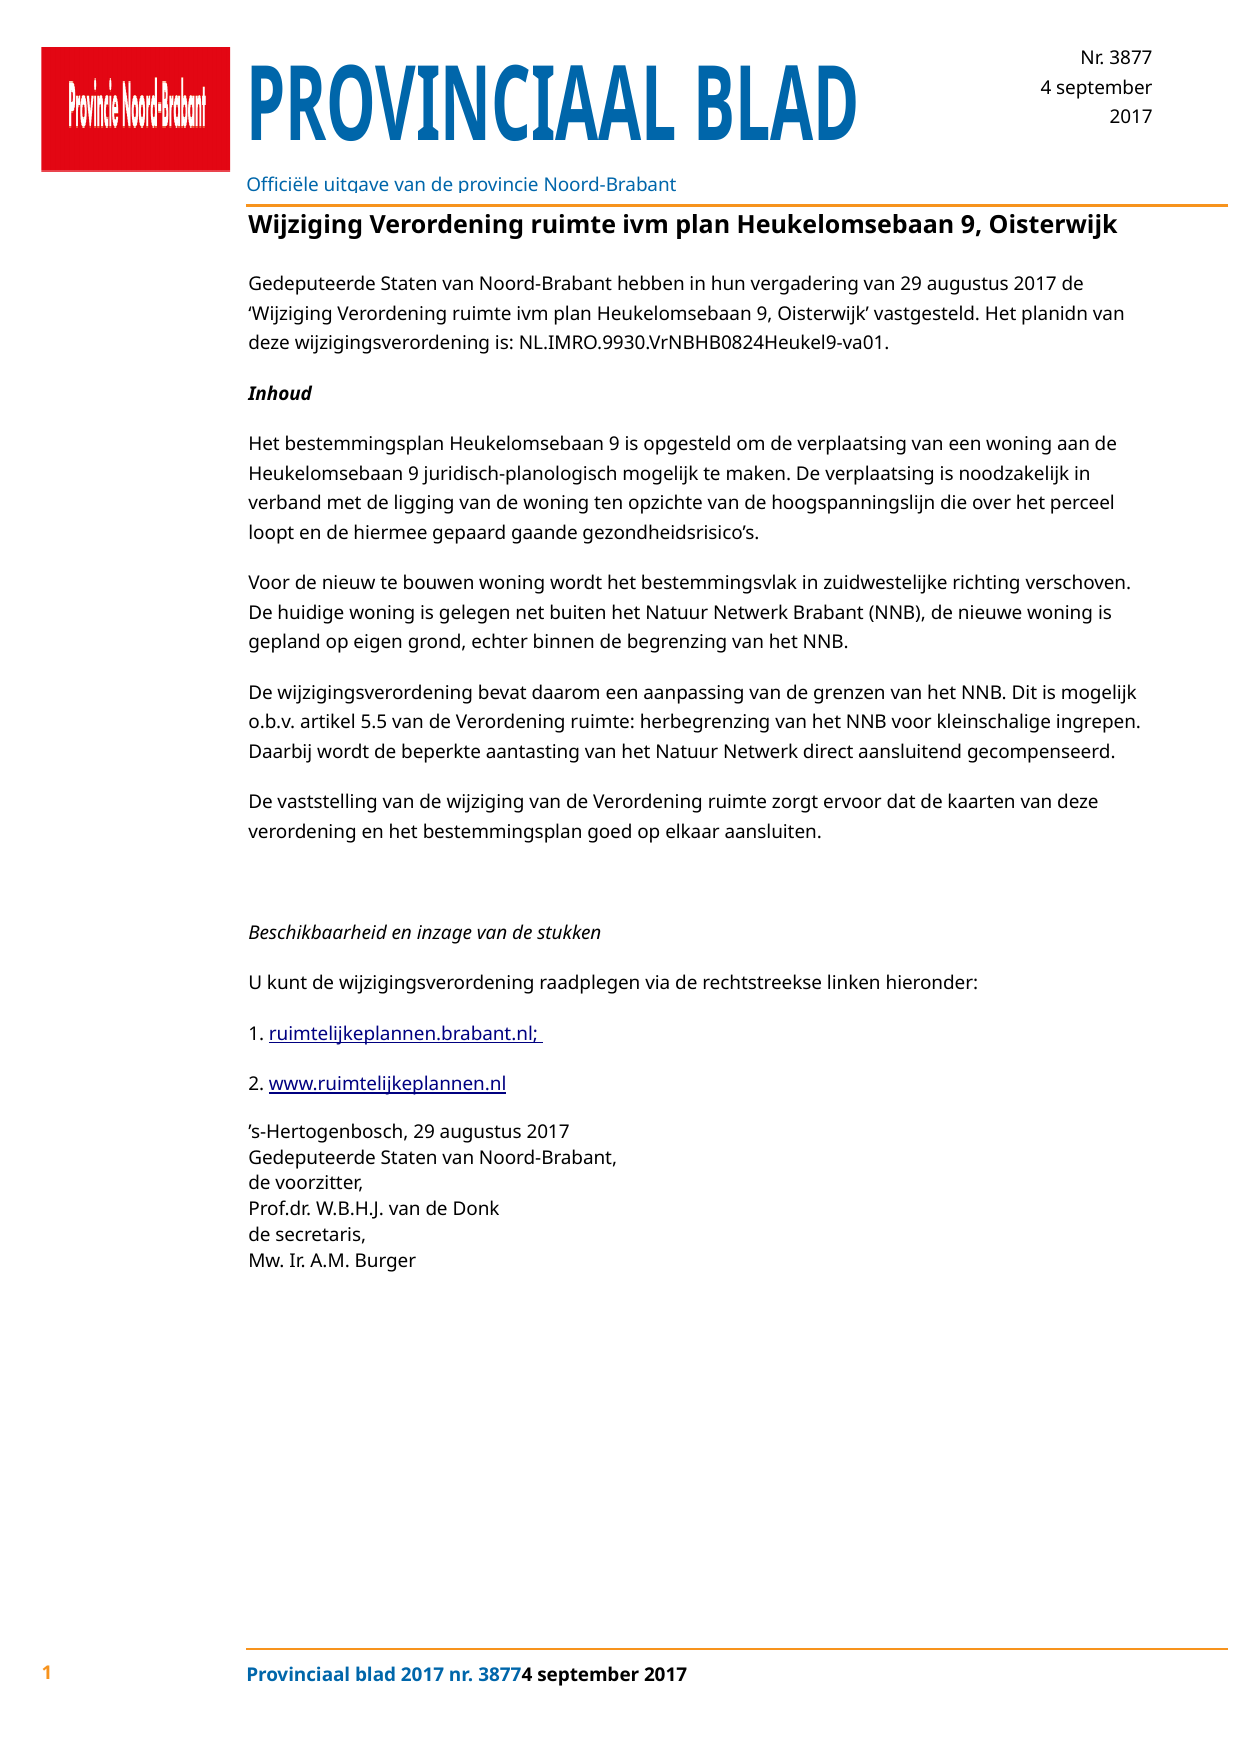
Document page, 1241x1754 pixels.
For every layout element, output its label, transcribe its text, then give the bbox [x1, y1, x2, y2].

text Het bestemmingsplan Heukelomsebaan 9 is opgesteld om de verplaatsing van een woning aan de Heukelomsebaan 9 juridisch-planologisch mogelijk te maken. De verplaatsing is noodzakelijk in verband met de ligging van de woning ten opzichte van de hoogspanningslijn die over het perceel loopt en de hiermee gepaard gaande gezondheidsrisico’s. [248, 430, 1152, 545]
text 1. ruimtelijkeplannen.brabant.nl; [248, 1020, 1152, 1046]
text Inhoud [248, 380, 1152, 406]
text Mw. Ir. A.M. Burger [248, 1247, 1152, 1272]
text de secretaris, [248, 1221, 1152, 1247]
text Wijziging Verordening ruimte ivm plan Heukelomsebaan 9, Oisterwijk [248, 207, 1152, 241]
text Prof.dr. W.B.H.J. van de Donk [248, 1195, 1152, 1221]
text Gedeputeerde Staten van Noord-Brabant hebben in hun vergadering van 29 augustus 2017 de ‘Wijziging Verordening ruimte ivm plan Heukelomsebaan 9, Oisterwijk’ vastgesteld. Het planidn van deze wijzigingsverordening is: NL.IMRO.9930.VrNBHB0824Heukel9-va01. [248, 270, 1152, 355]
text Gedeputeerde Staten van Noord-Brabant, [248, 1144, 1152, 1169]
text Beschikbaarheid en inzage van de stukken [248, 919, 1152, 945]
text De wijzigingsverordening bevat daarom een aanpassing van de grenzen van het NNB. Dit is mogelijk o.b.v. artikel 5.5 van de Verordening ruimte: herbegrenzing van het NNB voor kleinschalige ingrepen. Daarbij wordt de beperkte aantasting van het Natuur Netwerk direct aansluitend gecompenseerd. [248, 679, 1152, 764]
text U kunt de wijzigingsverordening raadplegen via de rechtstreekse linken hieronder: [248, 969, 1152, 995]
text Voor de nieuw te bouwen woning wordt het bestemmingsvlak in zuidwestelijke richting verschoven. De huidige woning is gelegen net buiten het Natuur Netwerk Brabant (NNB), de nieuwe woning is gepland op eigen grond, echter binnen de begrenzing van het NNB. [248, 569, 1152, 654]
text ’s-Hertogenbosch, 29 augustus 2017 [248, 1118, 1152, 1144]
text De vaststelling van de wijziging van de Verordening ruimte zorgt ervoor dat de kaarten van deze verordening en het bestemmingsplan goed op elkaar aansluiten. [248, 789, 1152, 844]
text de voorzitter, [248, 1169, 1152, 1195]
picture [41, 47, 231, 172]
text 2. www.ruimtelijkeplannen.nl [248, 1070, 1152, 1096]
